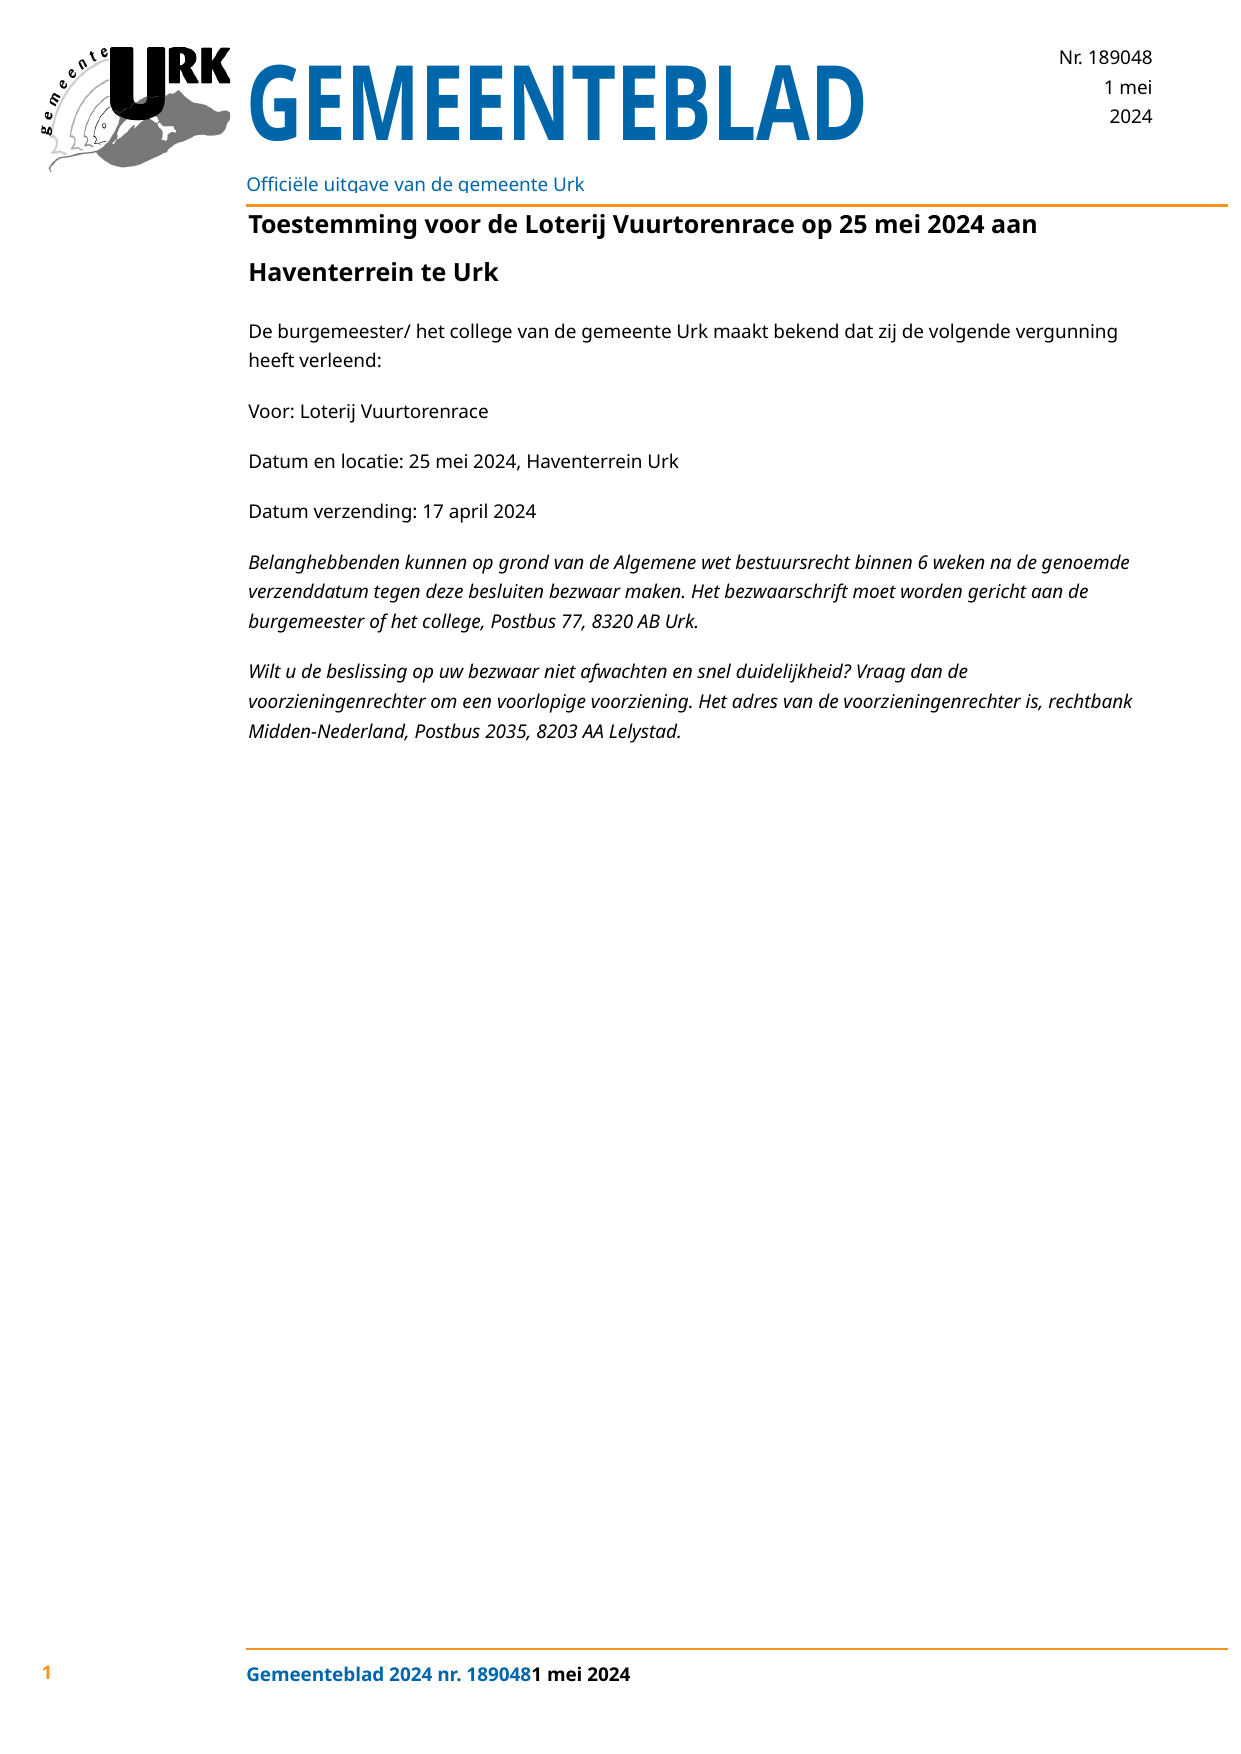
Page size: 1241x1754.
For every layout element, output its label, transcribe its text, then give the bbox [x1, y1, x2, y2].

text Voor: Loterij Vuurtorenrace [248, 398, 1152, 424]
text Datum en locatie: 25 mei 2024, Haventerrein Urk [248, 448, 1152, 474]
picture [41, 47, 231, 172]
text Datum verzending: 17 april 2024 [248, 499, 1152, 524]
text Wilt u de beslissing op uw bezwaar niet afwachten en snel duidelijkheid? Vraag dan de voorzieningenrechter om een voorlopige voorziening. Het adres van de voorzieningenrechter is, rechtbank Midden-Nederland, Postbus 2035, 8203 AA Lelystad. [248, 659, 1152, 744]
text De burgemeester/ het college van de gemeente Urk maakt bekend dat zij de volgende vergunning heeft verleend: [248, 318, 1152, 373]
text Belanghebbenden kunnen op grond van de Algemene wet bestuursrecht binnen 6 weken na de genoemde verzenddatum tegen deze besluiten bezwaar maken. Het bezwaarschrift moet worden gericht aan de burgemeester of het college, Postbus 77, 8320 AB Urk. [248, 549, 1152, 634]
text Toestemming voor de Loterij Vuurtorenrace op 25 mei 2024 aan Haventerrein te Urk [248, 207, 1152, 288]
